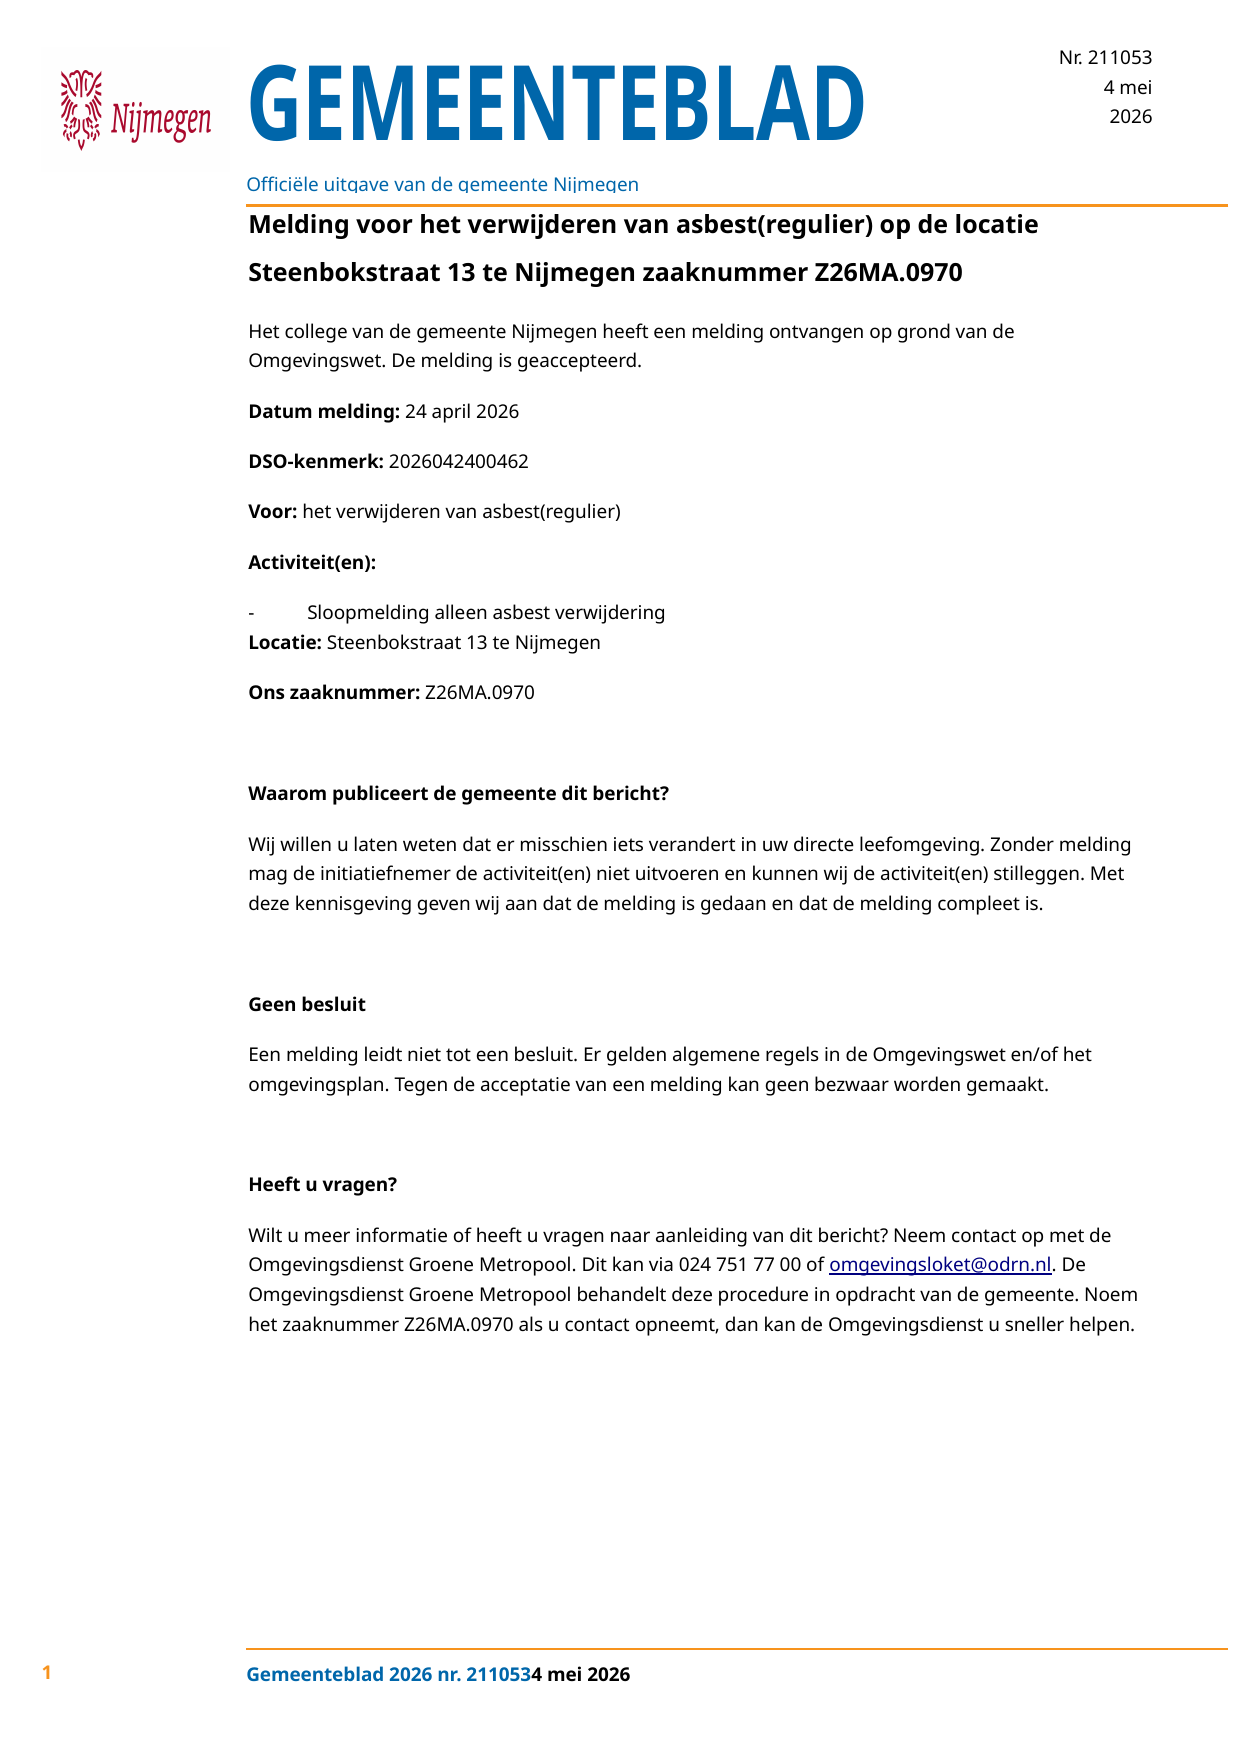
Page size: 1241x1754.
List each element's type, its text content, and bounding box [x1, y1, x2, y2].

picture [41, 47, 231, 172]
text Waarom publiceert de gemeente dit bericht? [248, 780, 1152, 806]
text Datum melding: 24 april 2026 [248, 398, 1152, 424]
text Wij willen u laten weten dat er misschien iets verandert in uw directe leefomgeving. Zonder melding mag de initiatiefnemer de activiteit(en) niet uitvoeren en kunnen wij de activiteit(en) stilleggen. Met deze kennisgeving geven wij aan dat de melding is gedaan en dat de melding compleet is. [248, 831, 1152, 916]
text DSO-kenmerk: 2026042400462 [248, 448, 1152, 474]
text Een melding leidt niet tot een besluit. Er gelden algemene regels in de Omgevingswet en/of het omgevingsplan. Tegen de acceptatie van een melding kan geen bezwaar worden gemaakt. [248, 1041, 1152, 1097]
text Het college van de gemeente Nijmegen heeft een melding ontvangen op grond van de Omgevingswet. De melding is geaccepteerd. [248, 318, 1152, 373]
text Activiteit(en): [248, 549, 1152, 575]
text Heeft u vragen? [248, 1172, 1152, 1197]
text Wilt u meer informatie of heeft u vragen naar aanleiding van dit bericht? Neem contact op met de Omgevingsdienst Groene Metropool. Dit kan via 024 751 77 00 of omgevingsloket@odrn.nl. De Omgevingsdienst Groene Metropool behandelt deze procedure in opdracht van de gemeente. Noem het zaaknummer Z26MA.0970 als u contact opneemt, dan kan de Omgevingsdienst u sneller helpen. [248, 1222, 1152, 1337]
text Voor: het verwijderen van asbest(regulier) [248, 499, 1152, 524]
text Locatie: Steenbokstraat 13 te Nijmegen [248, 629, 1152, 655]
text Geen besluit [248, 991, 1152, 1017]
text Ons zaaknummer: Z26MA.0970 [248, 679, 1152, 705]
list Sloopmelding alleen asbest verwijdering [248, 599, 1152, 625]
text Melding voor het verwijderen van asbest(regulier) op de locatie Steenbokstraat 13 te Nijmegen zaaknummer Z26MA.0970 [248, 207, 1152, 288]
